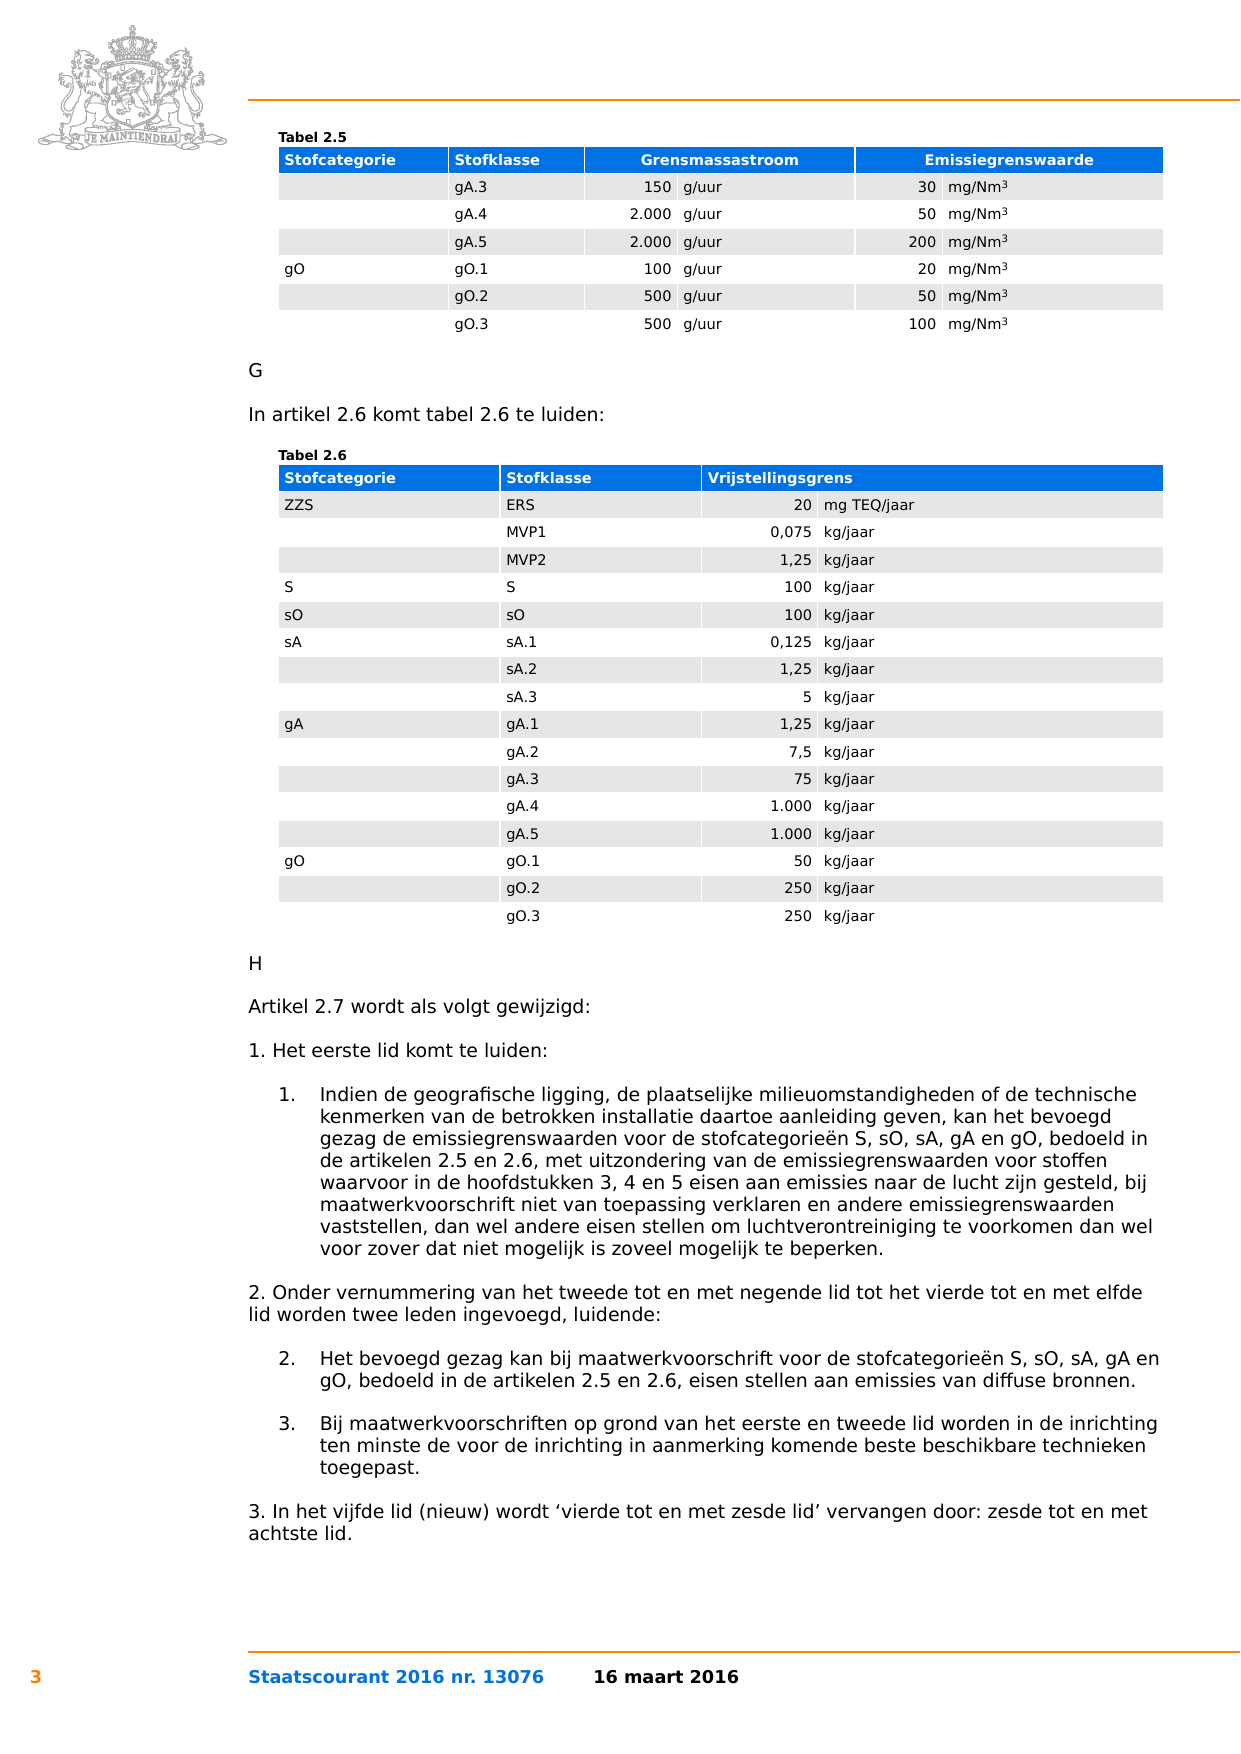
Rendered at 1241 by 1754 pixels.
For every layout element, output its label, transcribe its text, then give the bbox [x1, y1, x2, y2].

table_cell mg/Nm3 [943, 256, 1163, 283]
table_cell 100 [856, 311, 942, 337]
table_cell 50 [856, 201, 942, 228]
table_cell [279, 174, 448, 200]
table_cell sA [279, 629, 499, 656]
table_cell Emissiegrenswaarde [856, 147, 1163, 173]
table_cell g/uur [678, 256, 854, 283]
table_cell kg/jaar [818, 602, 1163, 628]
table_cell 100 [702, 574, 817, 601]
table_cell [279, 739, 499, 765]
table_cell [279, 766, 499, 792]
table_cell sA.1 [501, 629, 701, 656]
table_cell 500 [585, 311, 677, 337]
table_cell gO [279, 256, 448, 283]
table_cell kg/jaar [818, 574, 1163, 601]
text 1. Het eerste lid komt te luiden: [248, 1040, 1163, 1062]
table_cell 0,075 [702, 520, 817, 546]
table_cell mg TEQ/jaar [818, 492, 1163, 518]
table_cell [279, 284, 448, 310]
table_cell 20 [702, 492, 817, 518]
table_cell 1.000 [702, 821, 817, 847]
table_cell sA.3 [501, 684, 701, 710]
text 2. Onder vernummering van het tweede tot en met negende lid tot het vierde tot en met elfde lid worden twee leden ingevoegd, luidende: [248, 1282, 1163, 1326]
table_cell kg/jaar [818, 711, 1163, 738]
table_cell sO [279, 602, 499, 628]
table_cell [279, 311, 448, 337]
table_cell g/uur [678, 284, 854, 310]
table_cell gO.3 [501, 903, 701, 929]
table_cell gA.3 [501, 766, 701, 792]
table_cell gA [279, 711, 499, 738]
table_cell MVP1 [501, 520, 701, 546]
table_cell 250 [702, 903, 817, 929]
table_cell kg/jaar [818, 629, 1163, 656]
table_cell Vrijstellingsgrens [702, 465, 1163, 491]
table_header Tabel 2.6 [278, 448, 1163, 464]
table_cell 100 [702, 602, 817, 628]
table_cell kg/jaar [818, 657, 1163, 683]
table_header Tabel 2.5 [278, 130, 1163, 146]
text H [248, 952, 1163, 974]
table_cell sA.2 [501, 657, 701, 683]
table_cell 500 [585, 284, 677, 310]
text In artikel 2.6 komt tabel 2.6 te luiden: [248, 404, 1163, 426]
table_cell [279, 520, 499, 546]
table_cell mg/Nm3 [943, 311, 1163, 337]
table_cell [279, 229, 448, 255]
table_cell mg/Nm3 [943, 284, 1163, 310]
table_cell kg/jaar [818, 821, 1163, 847]
table_cell gA.5 [449, 229, 584, 255]
table_cell S [279, 574, 499, 601]
table_cell gA.4 [449, 201, 584, 228]
table_cell g/uur [678, 229, 854, 255]
table_cell Stofklasse [501, 465, 701, 491]
table_cell 1,25 [702, 657, 817, 683]
table_cell kg/jaar [818, 739, 1163, 765]
table_cell kg/jaar [818, 684, 1163, 710]
table_cell gO.2 [449, 284, 584, 310]
picture [38, 25, 227, 150]
table_cell S [501, 574, 701, 601]
table_cell ERS [501, 492, 701, 518]
table_cell Stofcategorie [279, 147, 448, 173]
text 3. Bij maatwerkvoorschriften op grond van het eerste en tweede lid worden in de inrichting ten minste de voor de inrichting in aanmerking komende beste beschikbare technieken toegepast. [278, 1413, 1163, 1479]
text 3. In het vijfde lid (nieuw) wordt ‘vierde tot en met zesde lid’ vervangen door: zesde tot en met achtste lid. [248, 1501, 1163, 1545]
table_cell g/uur [678, 174, 854, 200]
table_cell gO [279, 848, 499, 875]
table_cell gO.1 [501, 848, 701, 875]
table_cell sO [501, 602, 701, 628]
table_cell [279, 657, 499, 683]
table_cell g/uur [678, 201, 854, 228]
table_cell mg/Nm3 [943, 201, 1163, 228]
text Artikel 2.7 wordt als volgt gewijzigd: [248, 996, 1163, 1018]
table_cell 250 [702, 876, 817, 902]
table_cell gA.5 [501, 821, 701, 847]
table_cell kg/jaar [818, 903, 1163, 929]
text G [248, 360, 1163, 382]
table_cell kg/jaar [818, 848, 1163, 875]
table_cell 0,125 [702, 629, 817, 656]
table_cell Grensmassastroom [585, 147, 854, 173]
table_cell [279, 876, 499, 902]
table_cell 100 [585, 256, 677, 283]
table_cell 2.000 [585, 229, 677, 255]
table_cell [279, 547, 499, 573]
table_cell kg/jaar [818, 520, 1163, 546]
table_cell [279, 201, 448, 228]
table_cell MVP2 [501, 547, 701, 573]
table_cell 1.000 [702, 794, 817, 820]
table_cell mg/Nm3 [943, 229, 1163, 255]
table_cell [279, 684, 499, 710]
table_cell 75 [702, 766, 817, 792]
table_cell 1,25 [702, 711, 817, 738]
table_cell Stofklasse [449, 147, 584, 173]
table_cell gA.4 [501, 794, 701, 820]
table_cell gO.1 [449, 256, 584, 283]
table_cell 30 [856, 174, 942, 200]
table_cell kg/jaar [818, 794, 1163, 820]
table_cell [279, 821, 499, 847]
table_cell g/uur [678, 311, 854, 337]
table_cell 50 [856, 284, 942, 310]
table_cell gA.1 [501, 711, 701, 738]
table_cell [279, 903, 499, 929]
table_cell [279, 794, 499, 820]
text 2. Het bevoegd gezag kan bij maatwerkvoorschrift voor de stofcategorieën S, sO, sA, gA en gO, bedoeld in de artikelen 2.5 en 2.6, eisen stellen aan emissies van diffuse bronnen. [278, 1347, 1163, 1391]
table_cell 2.000 [585, 201, 677, 228]
table_cell gO.2 [501, 876, 701, 902]
table_cell gA.2 [501, 739, 701, 765]
table_cell kg/jaar [818, 766, 1163, 792]
table_cell kg/jaar [818, 876, 1163, 902]
table_cell gO.3 [449, 311, 584, 337]
text 1. Indien de geografische ligging, de plaatselijke milieuomstandigheden of de technische kenmerken van de betrokken installatie daartoe aanleiding geven, kan het bevoegd gezag de emissiegrenswaarden voor de stofcategorieën S, sO, sA, gA en gO, bedoeld in de artikelen 2.5 en 2.6, met uitzondering van de emissiegrenswaarden voor stoffen waarvoor in de hoofdstukken 3, 4 en 5 eisen aan emissies naar de lucht zijn gesteld, bij maatwerkvoorschrift niet van toepassing verklaren en andere emissiegrenswaarden vaststellen, dan wel andere eisen stellen om luchtverontreiniging te voorkomen dan wel voor zover dat niet mogelijk is zoveel mogelijk te beperken. [278, 1084, 1163, 1260]
table_cell ZZS [279, 492, 499, 518]
table_cell 1,25 [702, 547, 817, 573]
table_cell kg/jaar [818, 547, 1163, 573]
table_cell 200 [856, 229, 942, 255]
table_cell 50 [702, 848, 817, 875]
table_cell gA.3 [449, 174, 584, 200]
table_cell 20 [856, 256, 942, 283]
table_cell 150 [585, 174, 677, 200]
table_cell Stofcategorie [279, 465, 499, 491]
table_cell 7,5 [702, 739, 817, 765]
table_cell mg/Nm3 [943, 174, 1163, 200]
table_cell 5 [702, 684, 817, 710]
